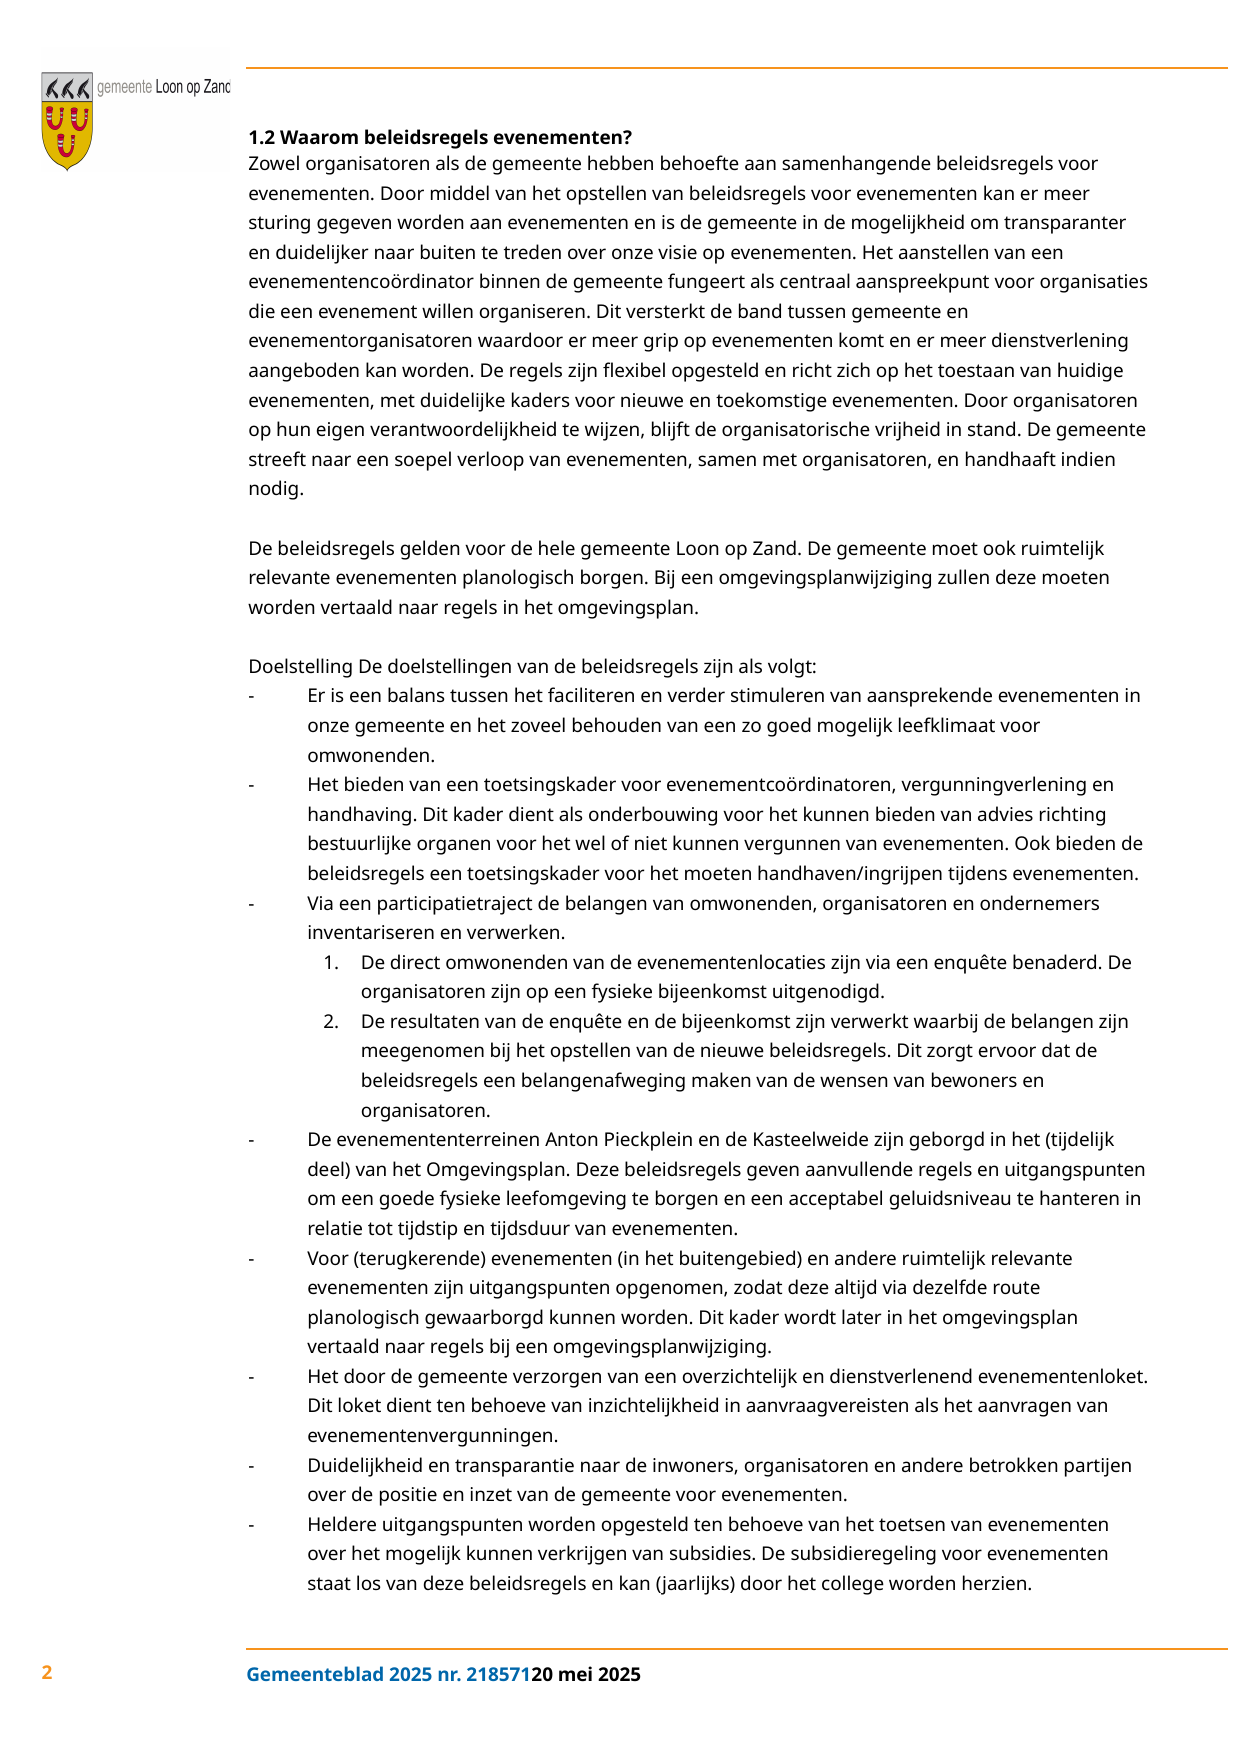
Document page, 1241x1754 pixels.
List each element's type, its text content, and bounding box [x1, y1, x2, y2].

picture [41, 47, 231, 172]
text 1.2 Waarom beleidsregels evenementen? [248, 124, 1152, 150]
text Doelstelling De doelstellingen van de beleidsregels zijn als volgt: [248, 653, 1152, 679]
list Via een participatietraject de belangen van omwonenden, organisatoren en ondernemers inventariseren en verwerken. [248, 890, 1152, 945]
list Er is een balans tussen het faciliteren en verder stimuleren van aansprekende evenementen in onze gemeente en het zoveel behouden van een zo goed mogelijk leefklimaat voor omwonenden. [248, 683, 1152, 767]
text Zowel organisatoren als de gemeente hebben behoefte aan samenhangende beleidsregels voor evenementen. Door middel van het opstellen van beleidsregels voor evenementen kan er meer sturing gegeven worden aan evenementen en is de gemeente in de mogelijkheid om transparanter en duidelijker naar buiten te treden over onze visie op evenementen. Het aanstellen van een evenementencoördinator binnen de gemeente fungeert als centraal aanspreekpunt voor organisaties die een evenement willen organiseren. Dit versterkt de band tussen gemeente en evenementorganisatoren waardoor er meer grip op evenementen komt en er meer dienstverlening aangeboden kan worden. De regels zijn flexibel opgesteld en richt zich op het toestaan van huidige evenementen, met duidelijke kaders voor nieuwe en toekomstige evenementen. Door organisatoren op hun eigen verantwoordelijkheid te wijzen, blijft de organisatorische vrijheid in stand. De gemeente streeft naar een soepel verloop van evenementen, samen met organisatoren, en handhaaft indien nodig. [248, 150, 1152, 501]
list De resultaten van de enquête en de bijeenkomst zijn verwerkt waarbij de belangen zijn meegenomen bij het opstellen van de nieuwe beleidsregels. Dit zorgt ervoor dat de beleidsregels een belangenafweging maken van de wensen van bewoners en organisatoren. [323, 1008, 1152, 1122]
list De evenemententerreinen Anton Pieckplein en de Kasteelweide zijn geborgd in het (tijdelijk deel) van het Omgevingsplan. Deze beleidsregels geven aanvullende regels en uitgangspunten om een goede fysieke leefomgeving te borgen en een acceptabel geluidsniveau te hanteren in relatie tot tijdstip en tijdsduur van evenementen. [248, 1126, 1152, 1241]
list Duidelijkheid en transparantie naar de inwoners, organisatoren en andere betrokken partijen over de positie en inzet van de gemeente voor evenementen. [248, 1452, 1152, 1507]
list Het bieden van een toetsingskader voor evenementcoördinatoren, vergunningverlening en handhaving. Dit kader dient als onderbouwing voor het kunnen bieden van advies richting bestuurlijke organen voor het wel of niet kunnen vergunnen van evenementen. Ook bieden de beleidsregels een toetsingskader voor het moeten handhaven/ingrijpen tijdens evenementen. [248, 771, 1152, 886]
list Heldere uitgangspunten worden opgesteld ten behoeve van het toetsen van evenementen over het mogelijk kunnen verkrijgen van subsidies. De subsidieregeling voor evenementen staat los van deze beleidsregels en kan (jaarlijks) door het college worden herzien. [248, 1511, 1152, 1596]
list Voor (terugkerende) evenementen (in het buitengebied) en andere ruimtelijk relevante evenementen zijn uitgangspunten opgenomen, zodat deze altijd via dezelfde route planologisch gewaarborgd kunnen worden. Dit kader wordt later in het omgevingsplan vertaald naar regels bij een omgevingsplanwijziging. [248, 1245, 1152, 1359]
text De beleidsregels gelden voor de hele gemeente Loon op Zand. De gemeente moet ook ruimtelijk relevante evenementen planologisch borgen. Bij een omgevingsplanwijziging zullen deze moeten worden vertaald naar regels in het omgevingsplan. [248, 535, 1152, 619]
list Het door de gemeente verzorgen van een overzichtelijk en dienstverlenend evenementenloket. Dit loket dient ten behoeve van inzichtelijkheid in aanvraagvereisten als het aanvragen van evenementenvergunningen. [248, 1363, 1152, 1448]
list De direct omwonenden van de evenementenlocaties zijn via een enquête benaderd. De organisatoren zijn op een fysieke bijeenkomst uitgenodigd. [323, 949, 1152, 1004]
